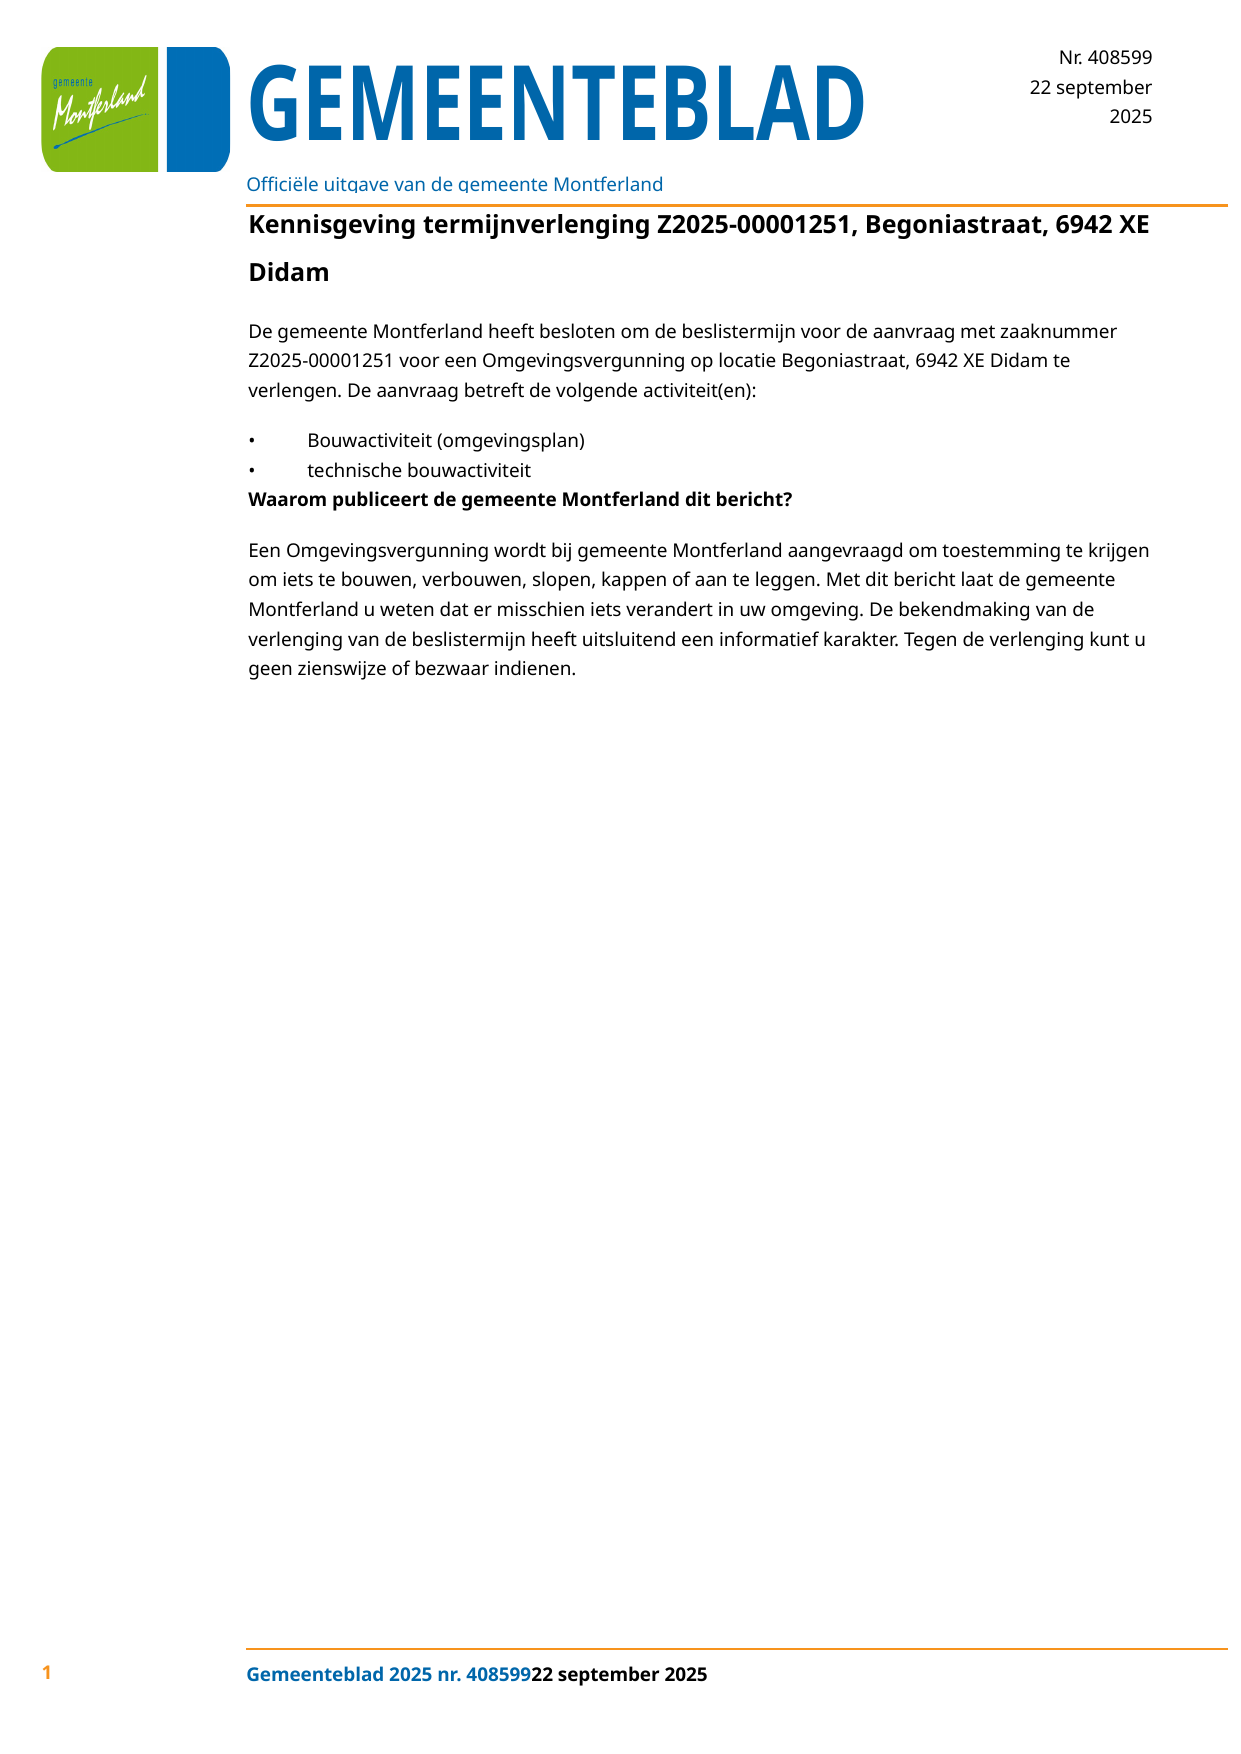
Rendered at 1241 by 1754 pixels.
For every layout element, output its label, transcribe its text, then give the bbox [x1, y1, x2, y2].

text Kennisgeving termijnverlenging Z2025-00001251, Begoniastraat, 6942 XE Didam [248, 207, 1152, 288]
text Waarom publiceert de gemeente Montferland dit bericht? [248, 487, 1152, 512]
picture [41, 47, 231, 172]
text De gemeente Montferland heeft besloten om de beslistermijn voor de aanvraag met zaaknummer Z2025-00001251 voor een Omgevingsvergunning op locatie Begoniastraat, 6942 XE Didam te verlengen. De aanvraag betreft de volgende activiteit(en): [248, 318, 1152, 403]
text Een Omgevingsvergunning wordt bij gemeente Montferland aangevraagd om toestemming te krijgen om iets te bouwen, verbouwen, slopen, kappen of aan te leggen. Met dit bericht laat de gemeente Montferland u weten dat er misschien iets verandert in uw omgeving. De bekendmaking van de verlenging van de beslistermijn heeft uitsluitend een informatief karakter. Tegen de verlenging kunt u geen zienswijze of bezwaar indienen. [248, 537, 1152, 681]
list technische bouwactiviteit [248, 457, 1152, 483]
list Bouwactiviteit (omgevingsplan) [248, 427, 1152, 453]
